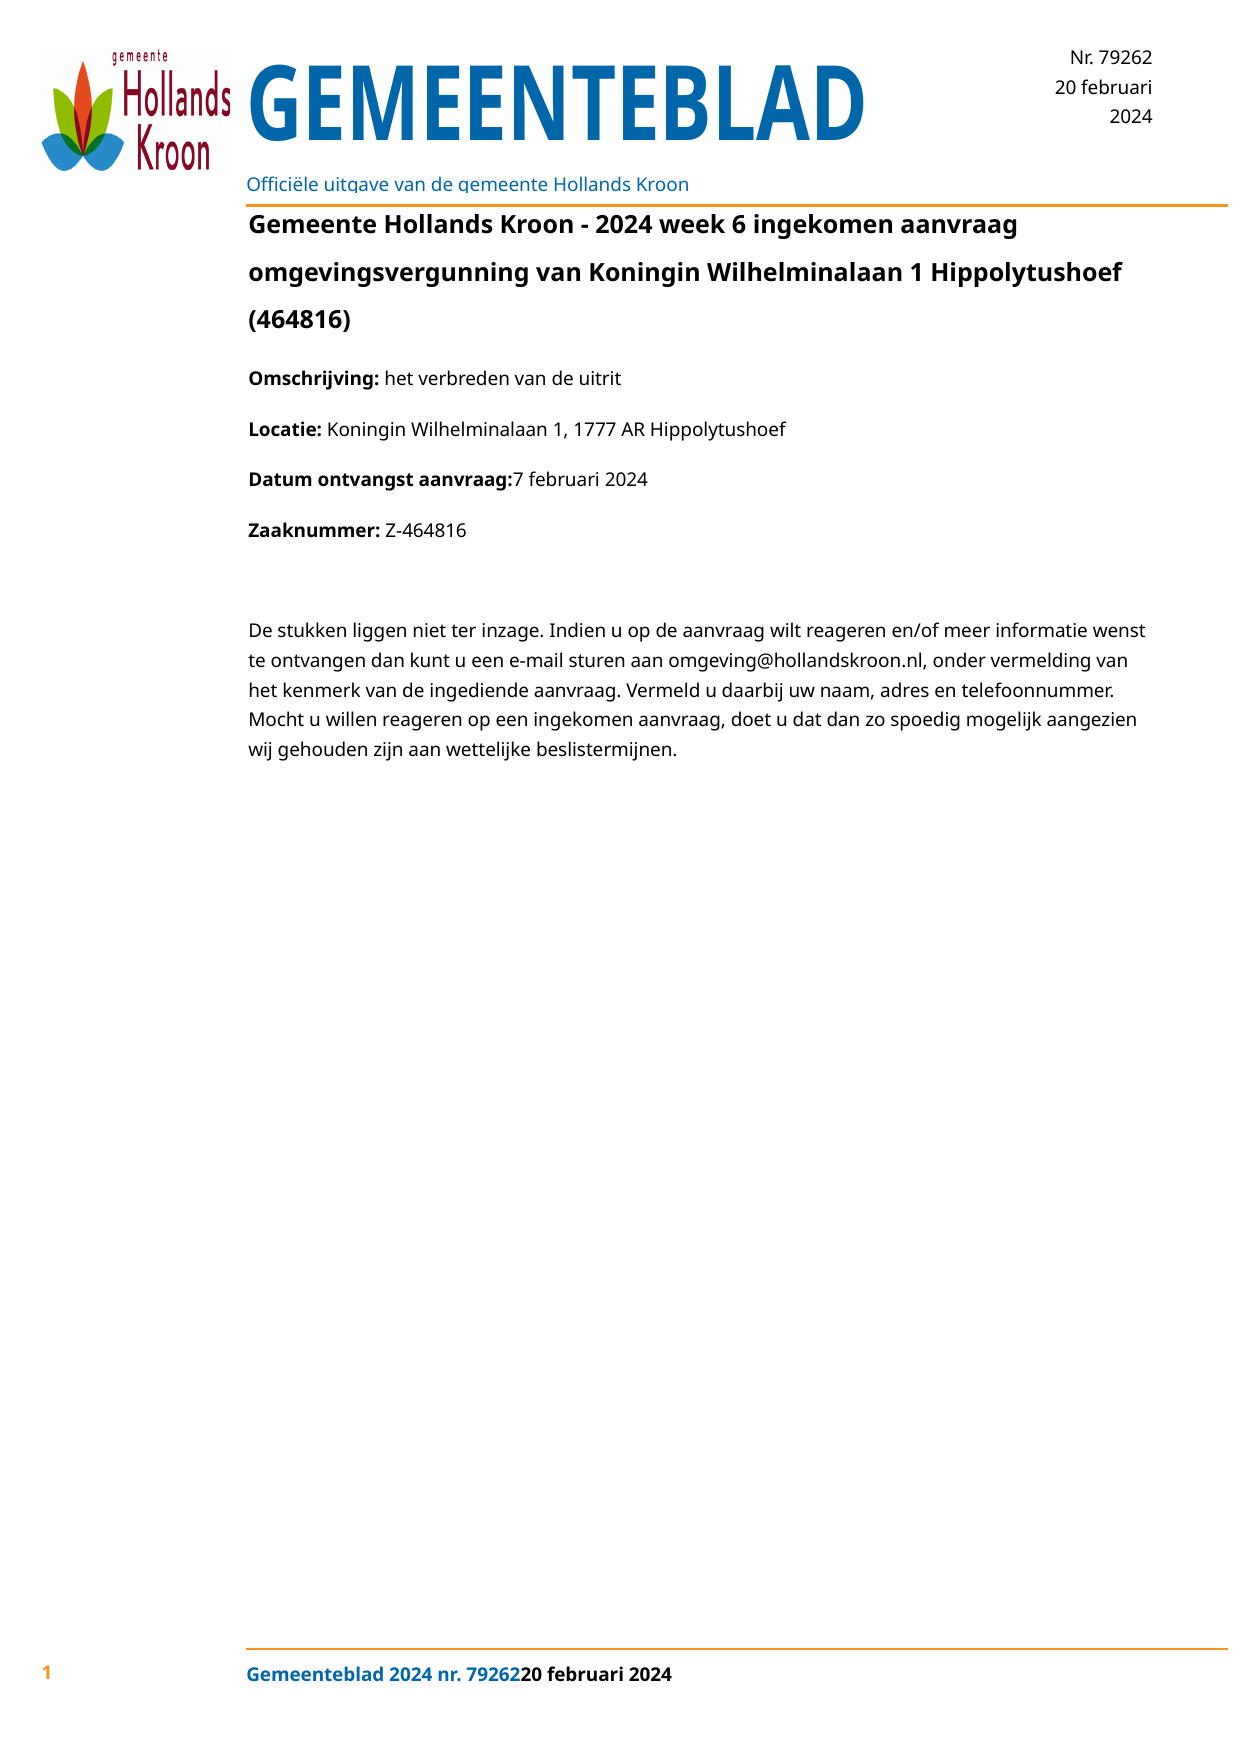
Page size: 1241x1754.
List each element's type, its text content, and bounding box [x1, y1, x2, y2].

picture [41, 47, 231, 172]
text De stukken liggen niet ter inzage. Indien u op de aanvraag wilt reageren en/of meer informatie wenst te ontvangen dan kunt u een e-mail sturen aan omgeving@hollandskroon.nl, onder vermelding van het kenmerk van de ingediende aanvraag. Vermeld u daarbij uw naam, adres en telefoonnummer. Mocht u willen reageren op een ingekomen aanvraag, doet u dat dan zo spoedig mogelijk aangezien wij gehouden zijn aan wettelijke beslistermijnen. [248, 618, 1152, 762]
text Gemeente Hollands Kroon - 2024 week 6 ingekomen aanvraag omgevingsvergunning van Koningin Wilhelminalaan 1 Hippolytushoef (464816) [248, 207, 1152, 336]
text Datum ontvangst aanvraag:7 februari 2024 [248, 466, 1152, 492]
text Locatie: Koningin Wilhelminalaan 1, 1777 AR Hippolytushoef [248, 416, 1152, 442]
text Zaaknummer: Z-464816 [248, 517, 1152, 542]
text Omschrijving: het verbreden van de uitrit [248, 366, 1152, 391]
